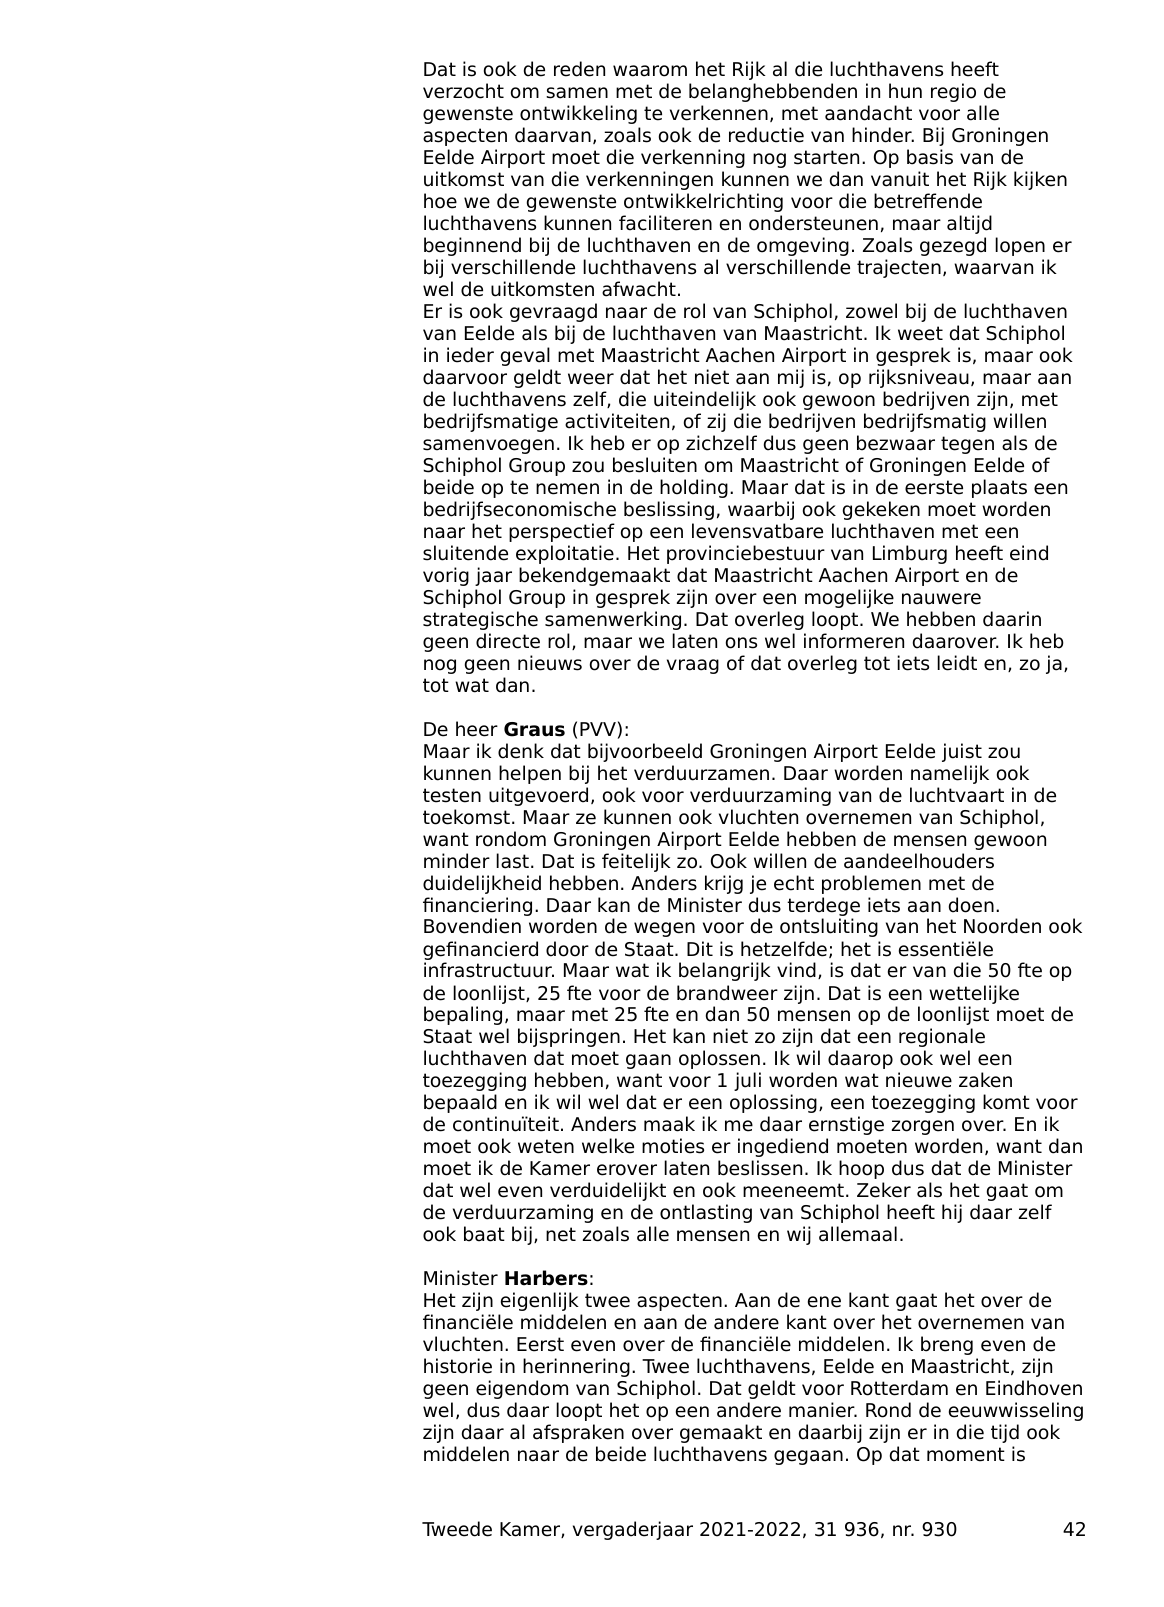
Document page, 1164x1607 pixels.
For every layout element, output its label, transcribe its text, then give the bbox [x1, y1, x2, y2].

text Minister Harbers: [422, 1268, 1087, 1290]
text Maar ik denk dat bijvoorbeeld Groningen Airport Eelde juist zou kunnen helpen bij het verduurzamen. Daar worden namelijk ook testen uitgevoerd, ook voor verduurzaming van de luchtvaart in de toekomst. Maar ze kunnen ook vluchten overnemen van Schiphol, want rondom Groningen Airport Eelde hebben de mensen gewoon minder last. Dat is feitelijk zo. Ook willen de aandeelhouders duidelijkheid hebben. Anders krijg je echt problemen met de financiering. Daar kan de Minister dus terdege iets aan doen. Bovendien worden de wegen voor de ontsluiting van het Noorden ook gefinancierd door de Staat. Dit is hetzelfde; het is essentiële infrastructuur. Maar wat ik belangrijk vind, is dat er van die 50 fte op de loonlijst, 25 fte voor de brandweer zijn. Dat is een wettelijke bepaling, maar met 25 fte en dan 50 mensen op de loonlijst moet de Staat wel bijspringen. Het kan niet zo zijn dat een regionale luchthaven dat moet gaan oplossen. Ik wil daarop ook wel een toezegging hebben, want voor 1 juli worden wat nieuwe zaken bepaald en ik wil wel dat er een oplossing, een toezegging komt voor de continuïteit. Anders maak ik me daar ernstige zorgen over. En ik moet ook weten welke moties er ingediend moeten worden, want dan moet ik de Kamer erover laten beslissen. Ik hoop dus dat de Minister dat wel even verduidelijkt en ook meeneemt. Zeker als het gaat om de verduurzaming en de ontlasting van Schiphol heeft hij daar zelf ook baat bij, net zoals alle mensen en wij allemaal. [422, 741, 1087, 1246]
text De heer Graus (PVV): [422, 719, 1087, 741]
text Dat is ook de reden waarom het Rijk al die luchthavens heeft verzocht om samen met de belanghebbenden in hun regio de gewenste ontwikkeling te verkennen, met aandacht voor alle aspecten daarvan, zoals ook de reductie van hinder. Bij Groningen Eelde Airport moet die verkenning nog starten. Op basis van de uitkomst van die verkenningen kunnen we dan vanuit het Rijk kijken hoe we de gewenste ontwikkelrichting voor die betreffende luchthavens kunnen faciliteren en ondersteunen, maar altijd beginnend bij de luchthaven en de omgeving. Zoals gezegd lopen er bij verschillende luchthavens al verschillende trajecten, waarvan ik wel de uitkomsten afwacht. [422, 59, 1087, 301]
text Het zijn eigenlijk twee aspecten. Aan de ene kant gaat het over de financiële middelen en aan de andere kant over het overnemen van vluchten. Eerst even over de financiële middelen. Ik breng even de historie in herinnering. Twee luchthavens, Eelde en Maastricht, zijn geen eigendom van Schiphol. Dat geldt voor Rotterdam en Eindhoven wel, dus daar loopt het op een andere manier. Rond de eeuwwisseling zijn daar al afspraken over gemaakt en daarbij zijn er in die tijd ook middelen naar de beide luchthavens gegaan. Op dat moment is [422, 1290, 1087, 1466]
text Er is ook gevraagd naar de rol van Schiphol, zowel bij de luchthaven van Eelde als bij de luchthaven van Maastricht. Ik weet dat Schiphol in ieder geval met Maastricht Aachen Airport in gesprek is, maar ook daarvoor geldt weer dat het niet aan mij is, op rijksniveau, maar aan de luchthavens zelf, die uiteindelijk ook gewoon bedrijven zijn, met bedrijfsmatige activiteiten, of zij die bedrijven bedrijfsmatig willen samenvoegen. Ik heb er op zichzelf dus geen bezwaar tegen als de Schiphol Group zou besluiten om Maastricht of Groningen Eelde of beide op te nemen in de holding. Maar dat is in de eerste plaats een bedrijfseconomische beslissing, waarbij ook gekeken moet worden naar het perspectief op een levensvatbare luchthaven met een sluitende exploitatie. Het provinciebestuur van Limburg heeft eind vorig jaar bekendgemaakt dat Maastricht Aachen Airport en de Schiphol Group in gesprek zijn over een mogelijke nauwere strategische samenwerking. Dat overleg loopt. We hebben daarin geen directe rol, maar we laten ons wel informeren daarover. Ik heb nog geen nieuws over de vraag of dat overleg tot iets leidt en, zo ja, tot wat dan. [422, 301, 1087, 696]
